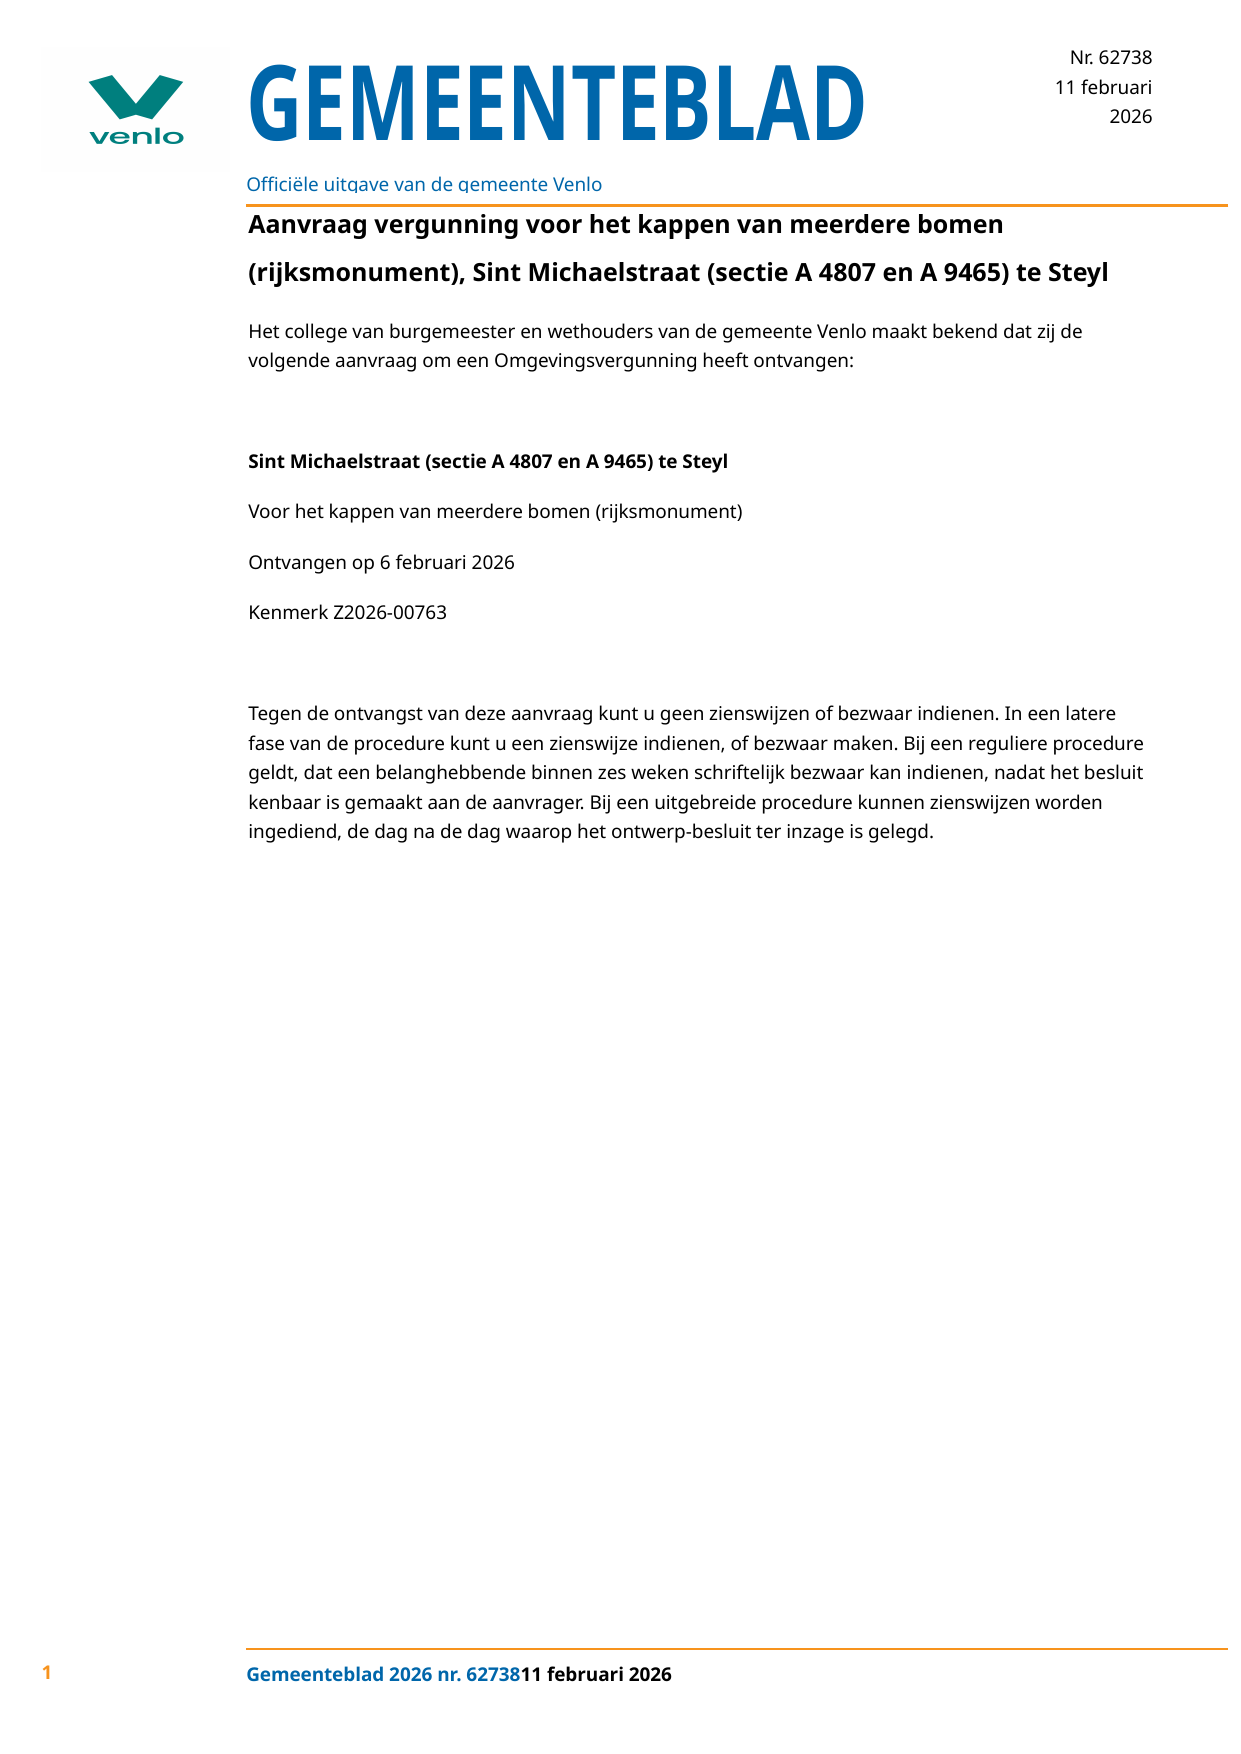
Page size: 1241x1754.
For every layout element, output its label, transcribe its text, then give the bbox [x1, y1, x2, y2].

text Ontvangen op 6 februari 2026 [248, 549, 1152, 575]
text Het college van burgemeester en wethouders van de gemeente Venlo maakt bekend dat zij de volgende aanvraag om een Omgevingsvergunning heeft ontvangen: [248, 318, 1152, 373]
picture [41, 47, 231, 172]
text Aanvraag vergunning voor het kappen van meerdere bomen (rijksmonument), Sint Michaelstraat (sectie A 4807 en A 9465) te Steyl [248, 207, 1152, 288]
text Voor het kappen van meerdere bomen (rijksmonument) [248, 499, 1152, 524]
text Sint Michaelstraat (sectie A 4807 en A 9465) te Steyl [248, 448, 1152, 474]
text Kenmerk Z2026-00763 [248, 599, 1152, 625]
text Tegen de ontvangst van deze aanvraag kunt u geen zienswijzen of bezwaar indienen. In een latere fase van de procedure kunt u een zienswijze indienen, of bezwaar maken. Bij een reguliere procedure geldt, dat een belanghebbende binnen zes weken schriftelijk bezwaar kan indienen, nadat het besluit kenbaar is gemaakt aan de aanvrager. Bij een uitgebreide procedure kunnen zienswijzen worden ingediend, de dag na de dag waarop het ontwerp-besluit ter inzage is gelegd. [248, 700, 1152, 844]
